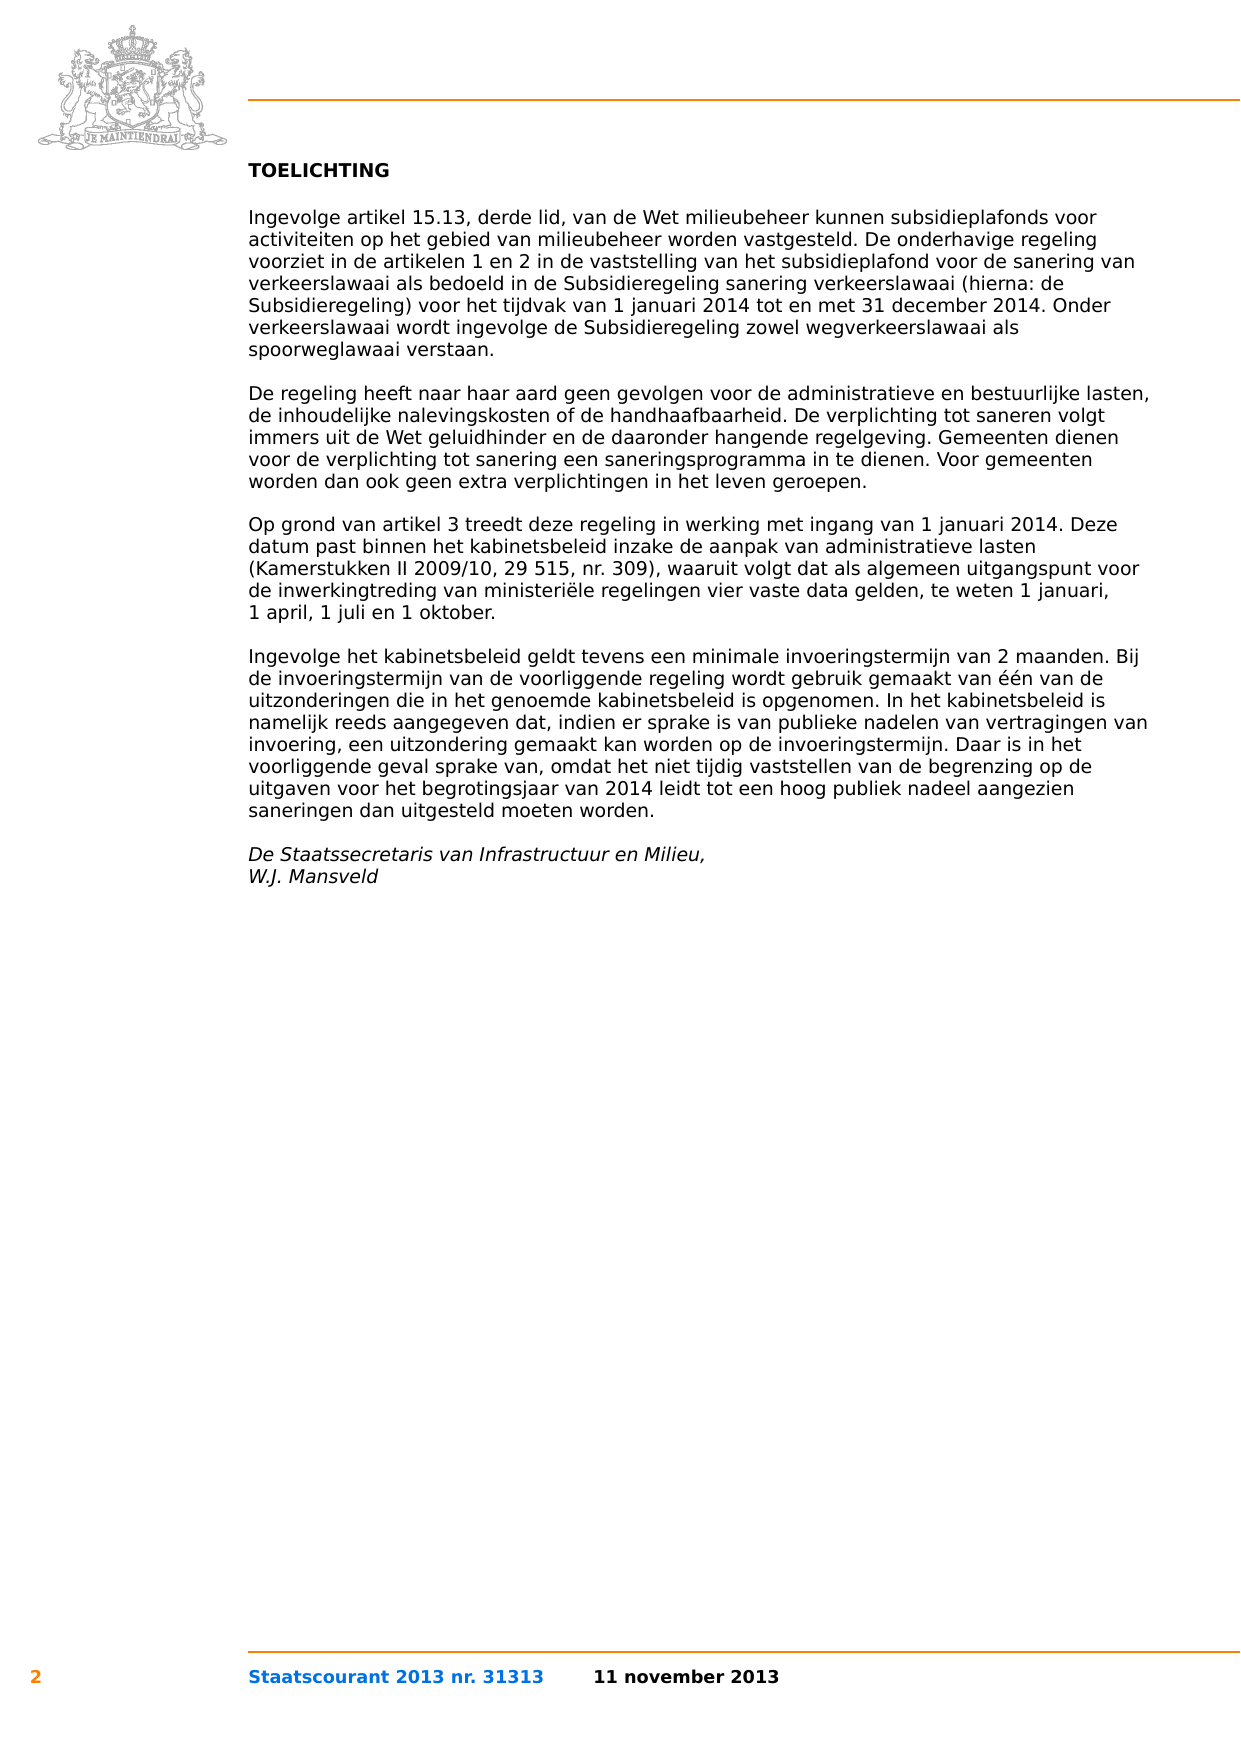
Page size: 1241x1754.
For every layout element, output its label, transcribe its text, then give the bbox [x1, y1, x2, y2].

picture [38, 25, 227, 150]
text Ingevolge artikel 15.13, derde lid, van de Wet milieubeheer kunnen subsidieplafonds voor activiteiten op het gebied van milieubeheer worden vastgesteld. De onderhavige regeling voorziet in de artikelen 1 en 2 in de vaststelling van het subsidieplafond voor de sanering van verkeerslawaai als bedoeld in de Subsidieregeling sanering verkeerslawaai (hierna: de Subsidieregeling) voor het tijdvak van 1 januari 2014 tot en met 31 december 2014. Onder verkeerslawaai wordt ingevolge de Subsidieregeling zowel wegverkeerslawaai als spoorweglawaai verstaan. [248, 207, 1163, 361]
text De Staatssecretaris van Infrastructuur en Milieu, W.J. Mansveld [248, 844, 1163, 888]
text Ingevolge het kabinetsbeleid geldt tevens een minimale invoeringstermijn van 2 maanden. Bij de invoeringstermijn van de voorliggende regeling wordt gebruik gemaakt van één van de uitzonderingen die in het genoemde kabinetsbeleid is opgenomen. In het kabinetsbeleid is namelijk reeds aangegeven dat, indien er sprake is van publieke nadelen van vertragingen van invoering, een uitzondering gemaakt kan worden op de invoeringstermijn. Daar is in het voorliggende geval sprake van, omdat het niet tijdig vaststellen van de begrenzing op de uitgaven voor het begrotingsjaar van 2014 leidt tot een hoog publiek nadeel aangezien saneringen dan uitgesteld moeten worden. [248, 646, 1163, 822]
subtitle TOELICHTING [248, 160, 1163, 182]
text De regeling heeft naar haar aard geen gevolgen voor de administratieve en bestuurlijke lasten, de inhoudelijke nalevingskosten of de handhaafbaarheid. De verplichting tot saneren volgt immers uit de Wet geluidhinder en de daaronder hangende regelgeving. Gemeenten dienen voor de verplichting tot sanering een saneringsprogramma in te dienen. Voor gemeenten worden dan ook geen extra verplichtingen in het leven geroepen. [248, 383, 1163, 492]
text Op grond van artikel 3 treedt deze regeling in werking met ingang van 1 januari 2014. Deze datum past binnen het kabinetsbeleid inzake de aanpak van administratieve lasten (Kamerstukken II 2009/10, 29 515, nr. 309), waaruit volgt dat als algemeen uitgangspunt voor de inwerkingtreding van ministeriële regelingen vier vaste data gelden, te weten 1 januari, 1 april, 1 juli en 1 oktober. [248, 514, 1163, 624]
